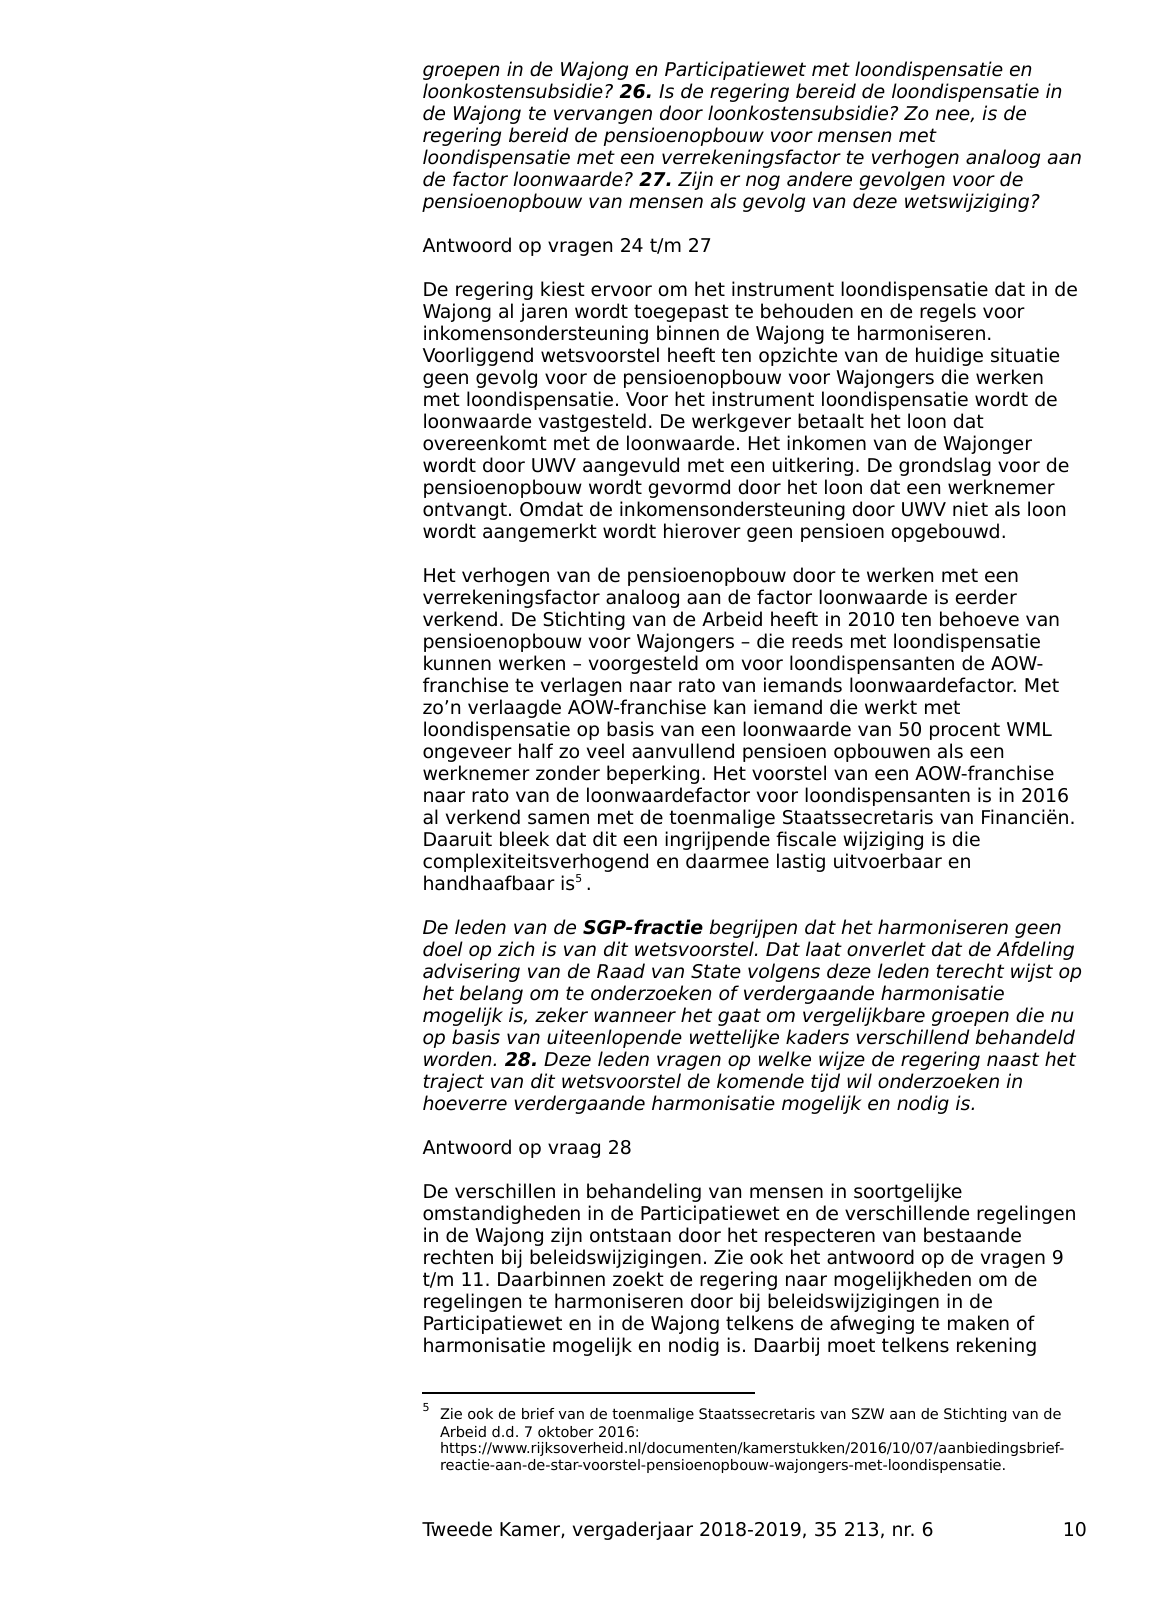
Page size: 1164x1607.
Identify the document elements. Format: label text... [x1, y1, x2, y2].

text Antwoord op vraag 28 [422, 1137, 1087, 1159]
text groepen in de Wajong en Participatiewet met loondispensatie en loonkostensubsidie? 26. Is de regering bereid de loondispensatie in de Wajong te vervangen door loonkostensubsidie? Zo nee, is de regering bereid de pensioenopbouw voor mensen met loondispensatie met een verrekeningsfactor te verhogen analoog aan de factor loonwaarde? 27. Zijn er nog andere gevolgen voor de pensioenopbouw van mensen als gevolg van deze wetswijziging? [422, 59, 1087, 213]
text De regering kiest ervoor om het instrument loondispensatie dat in de Wajong al jaren wordt toegepast te behouden en de regels voor inkomensondersteuning binnen de Wajong te harmoniseren. Voorliggend wetsvoorstel heeft ten opzichte van de huidige situatie geen gevolg voor de pensioenopbouw voor Wajongers die werken met loondispensatie. Voor het instrument loondispensatie wordt de loonwaarde vastgesteld. De werkgever betaalt het loon dat overeenkomt met de loonwaarde. Het inkomen van de Wajonger wordt door UWV aangevuld met een uitkering. De grondslag voor de pensioenopbouw wordt gevormd door het loon dat een werknemer ontvangt. Omdat de inkomensondersteuning door UWV niet als loon wordt aangemerkt wordt hierover geen pensioen opgebouwd. [422, 279, 1087, 543]
text De leden van de SGP-fractie begrijpen dat het harmoniseren geen doel op zich is van dit wetsvoorstel. Dat laat onverlet dat de Afdeling advisering van de Raad van State volgens deze leden terecht wijst op het belang om te onderzoeken of verdergaande harmonisatie mogelijk is, zeker wanneer het gaat om vergelijkbare groepen die nu op basis van uiteenlopende wettelijke kaders verschillend behandeld worden. 28. Deze leden vragen op welke wijze de regering naast het traject van dit wetsvoorstel de komende tijd wil onderzoeken in hoeverre verdergaande harmonisatie mogelijk en nodig is. [422, 917, 1087, 1115]
text Het verhogen van de pensioenopbouw door te werken met een verrekeningsfactor analoog aan de factor loonwaarde is eerder verkend. De Stichting van de Arbeid heeft in 2010 ten behoeve van pensioenopbouw voor Wajongers – die reeds met loondispensatie kunnen werken – voorgesteld om voor loondispensanten de AOW-franchise te verlagen naar rato van iemands loonwaardefactor. Met zo’n verlaagde AOW-franchise kan iemand die werkt met loondispensatie op basis van een loonwaarde van 50 procent WML ongeveer half zo veel aanvullend pensioen opbouwen als een werknemer zonder beperking. Het voorstel van een AOW-franchise naar rato van de loonwaardefactor voor loondispensanten is in 2016 al verkend samen met de toenmalige Staatssecretaris van Financiën. Daaruit bleek dat dit een ingrijpende fiscale wijziging is die complexiteitsverhogend en daarmee lastig uitvoerbaar en handhaafbaar is. [422, 565, 1087, 895]
text De verschillen in behandeling van mensen in soortgelijke omstandigheden in de Participatiewet en de verschillende regelingen in de Wajong zijn ontstaan door het respecteren van bestaande rechten bij beleidswijzigingen. Zie ook het antwoord op de vragen 9 t/m 11. Daarbinnen zoekt de regering naar mogelijkheden om de regelingen te harmoniseren door bij beleidswijzigingen in de Participatiewet en in de Wajong telkens de afweging te maken of harmonisatie mogelijk en nodig is. Daarbij moet telkens rekening [422, 1181, 1087, 1357]
text Zie ook de brief van de toenmalige Staatssecretaris van SZW aan de Stichting van de Arbeid d.d. 7 oktober 2016: https://www.rijksoverheid.nl/documenten/kamerstukken/2016/10/07/aanbiedingsbrief-reactie-aan-de-star-voorstel-pensioenopbouw-wajongers-met-loondispensatie. [422, 1402, 1087, 1474]
text Antwoord op vragen 24 t/m 27 [422, 235, 1087, 257]
